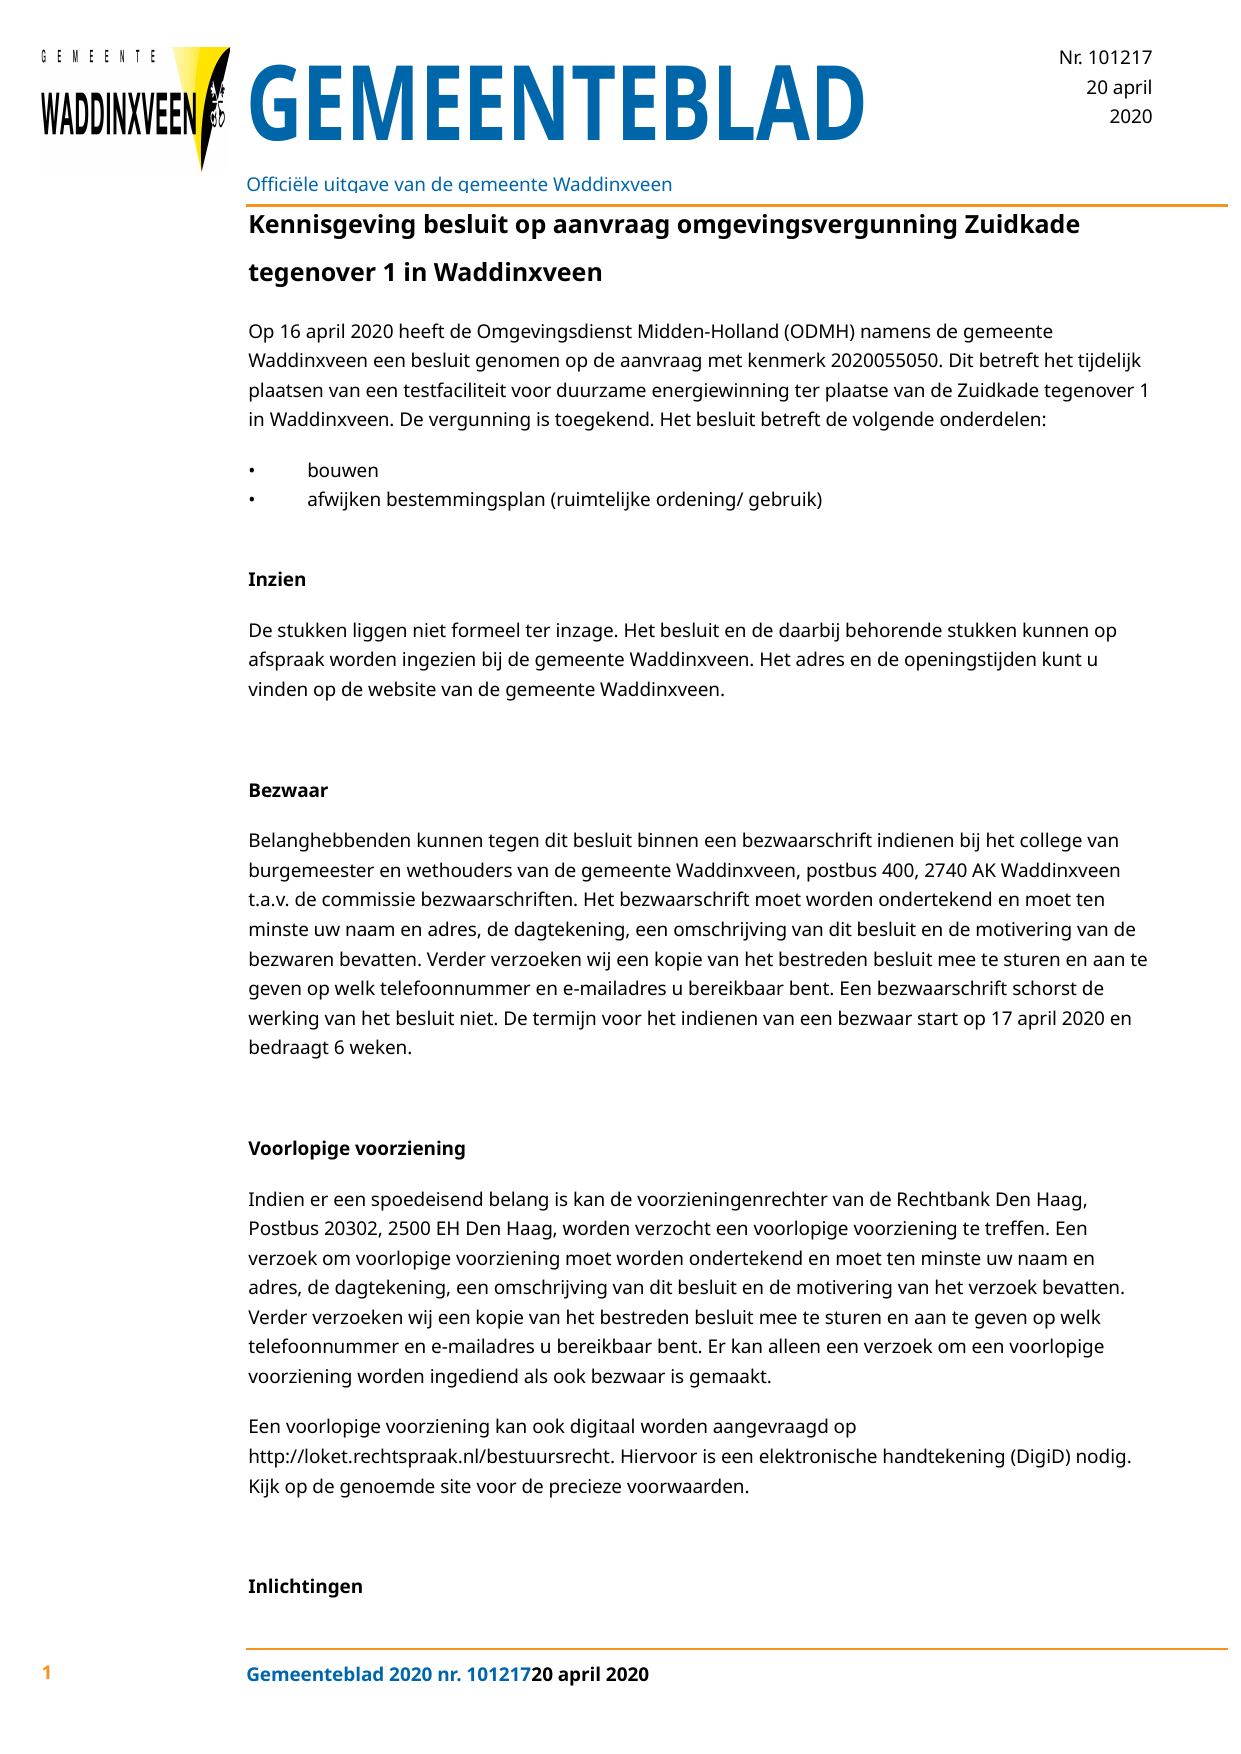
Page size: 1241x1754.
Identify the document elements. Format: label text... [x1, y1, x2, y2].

text Voorlopige voorziening [248, 1135, 1152, 1161]
text Op 16 april 2020 heeft de Omgevingsdienst Midden-Holland (ODMH) namens de gemeente Waddinxveen een besluit genomen op de aanvraag met kenmerk 2020055050. Dit betreft het tijdelijk plaatsen van een testfaciliteit voor duurzame energiewinning ter plaatse van de Zuidkade tegenover 1 in Waddinxveen. De vergunning is toegekend. Het besluit betreft de volgende onderdelen: [248, 318, 1152, 432]
text Bezwaar [248, 777, 1152, 803]
list afwijken bestemmingsplan (ruimtelijke ordening/ gebruik) [248, 487, 1152, 512]
list bouwen [248, 457, 1152, 483]
text Een voorlopige voorziening kan ook digitaal worden aangevraagd op http://loket.rechtspraak.nl/bestuursrecht. Hiervoor is een elektronische handtekening (DigiD) nodig. Kijk op de genoemde site voor de precieze voorwaarden. [248, 1414, 1152, 1499]
text Inzien [248, 567, 1152, 592]
text Indien er een spoedeisend belang is kan de voorzieningenrechter van de Rechtbank Den Haag, Postbus 20302, 2500 EH Den Haag, worden verzocht een voorlopige voorziening te treffen. Een verzoek om voorlopige voorziening moet worden ondertekend en moet ten minste uw naam en adres, de dagtekening, een omschrijving van dit besluit en de motivering van het verzoek bevatten. Verder verzoeken wij een kopie van het bestreden besluit mee te sturen en aan te geven op welk telefoonnummer en e-mailadres u bereikbaar bent. Er kan alleen een verzoek om een voorlopige voorziening worden ingediend als ook bezwaar is gemaakt. [248, 1186, 1152, 1389]
text Kennisgeving besluit op aanvraag omgevingsvergunning Zuidkade tegenover 1 in Waddinxveen [248, 207, 1152, 288]
text Belanghebbenden kunnen tegen dit besluit binnen een bezwaarschrift indienen bij het college van burgemeester en wethouders van de gemeente Waddinxveen, postbus 400, 2740 AK Waddinxveen t.a.v. de commissie bezwaarschriften. Het bezwaarschrift moet worden ondertekend en moet ten minste uw naam en adres, de dagtekening, een omschrijving van dit besluit en de motivering van de bezwaren bevatten. Verder verzoeken wij een kopie van het bestreden besluit mee te sturen en aan te geven op welk telefoonnummer en e-mailadres u bereikbaar bent. Een bezwaarschrift schorst de werking van het besluit niet. De termijn voor het indienen van een bezwaar start op 17 april 2020 en bedraagt 6 weken. [248, 827, 1152, 1060]
text De stukken liggen niet formeel ter inzage. Het besluit en de daarbij behorende stukken kunnen op afspraak worden ingezien bij de gemeente Waddinxveen. Het adres en de openingstijden kunt u vinden op de website van de gemeente Waddinxveen. [248, 617, 1152, 702]
picture [41, 47, 231, 172]
text Inlichtingen [248, 1574, 1152, 1599]
